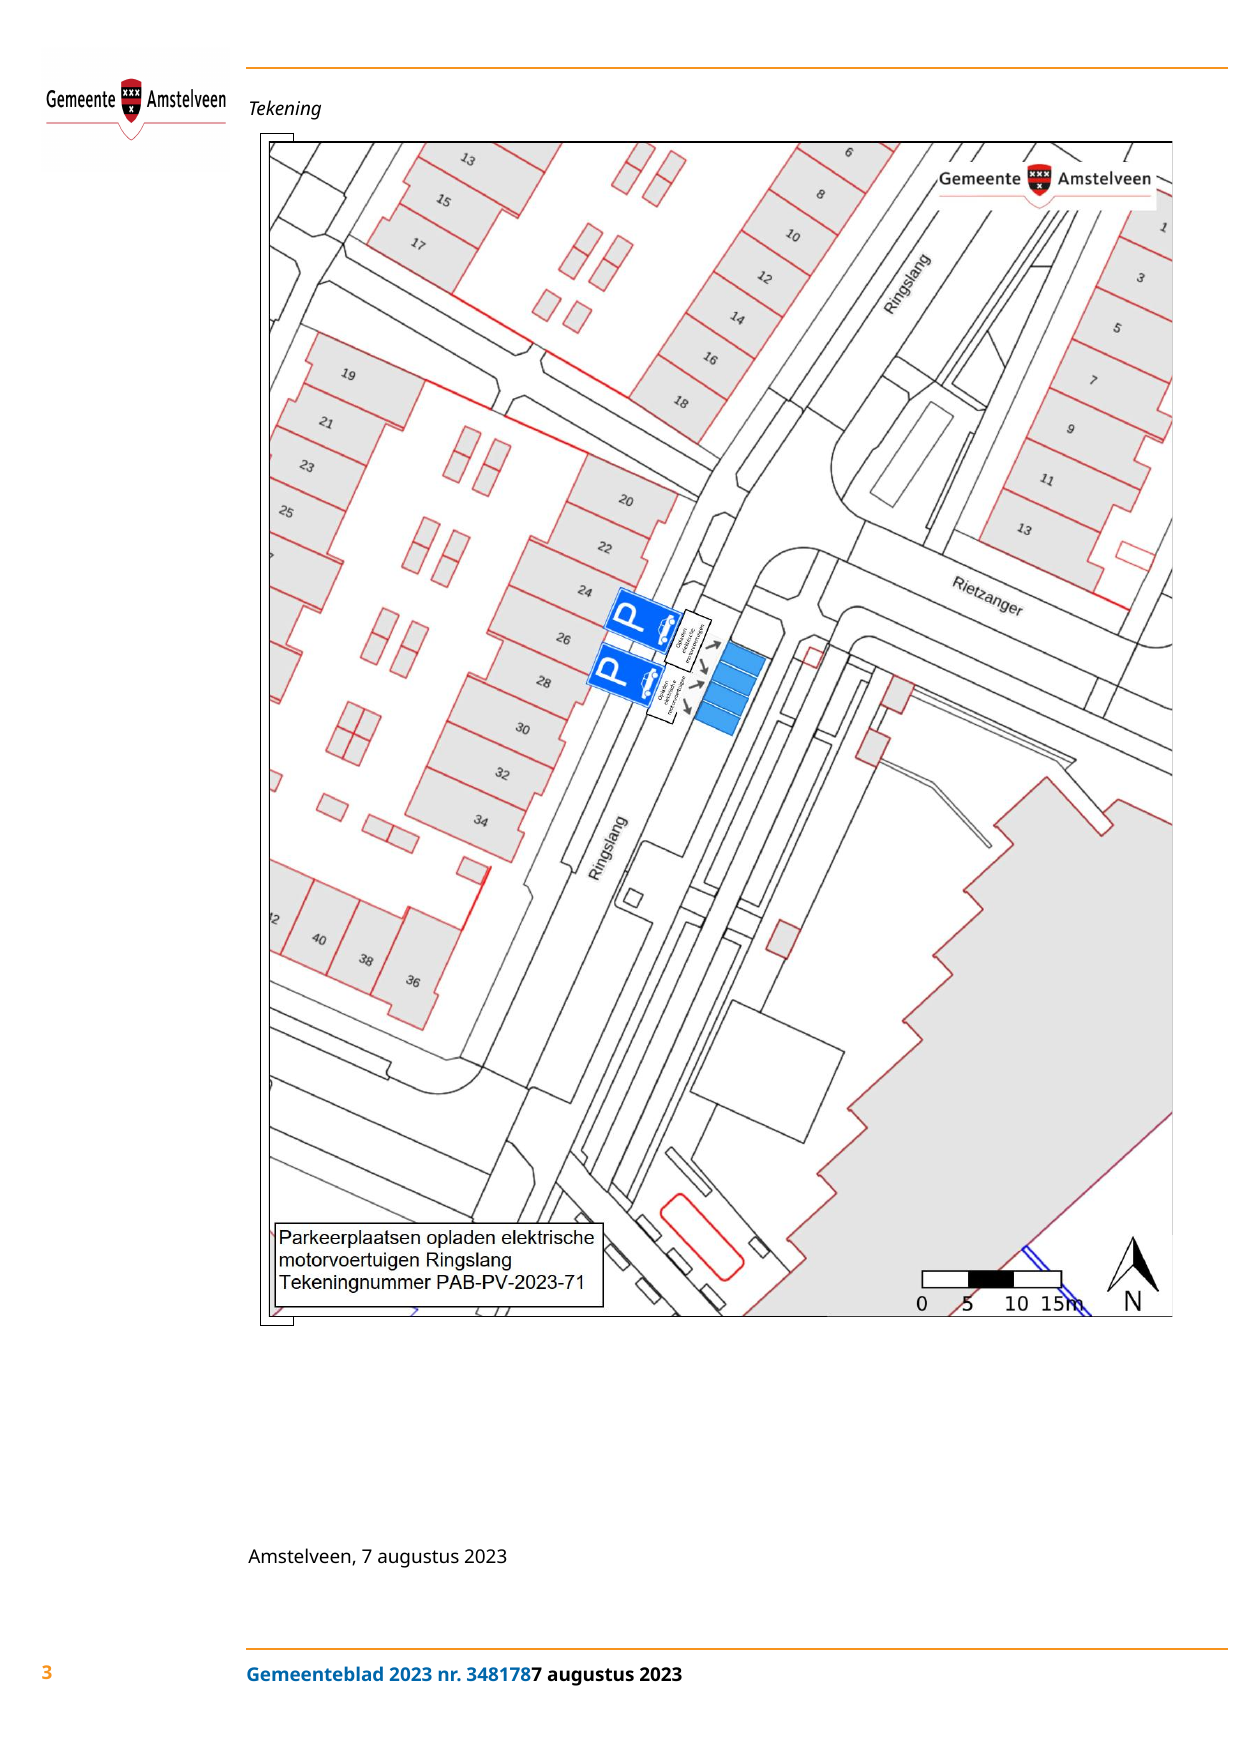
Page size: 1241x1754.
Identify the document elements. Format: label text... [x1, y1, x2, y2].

text Tekening [248, 95, 1152, 121]
picture [268, 141, 1173, 1317]
picture [41, 47, 231, 172]
text Amstelveen, 7 augustus 2023 [248, 1543, 1152, 1569]
